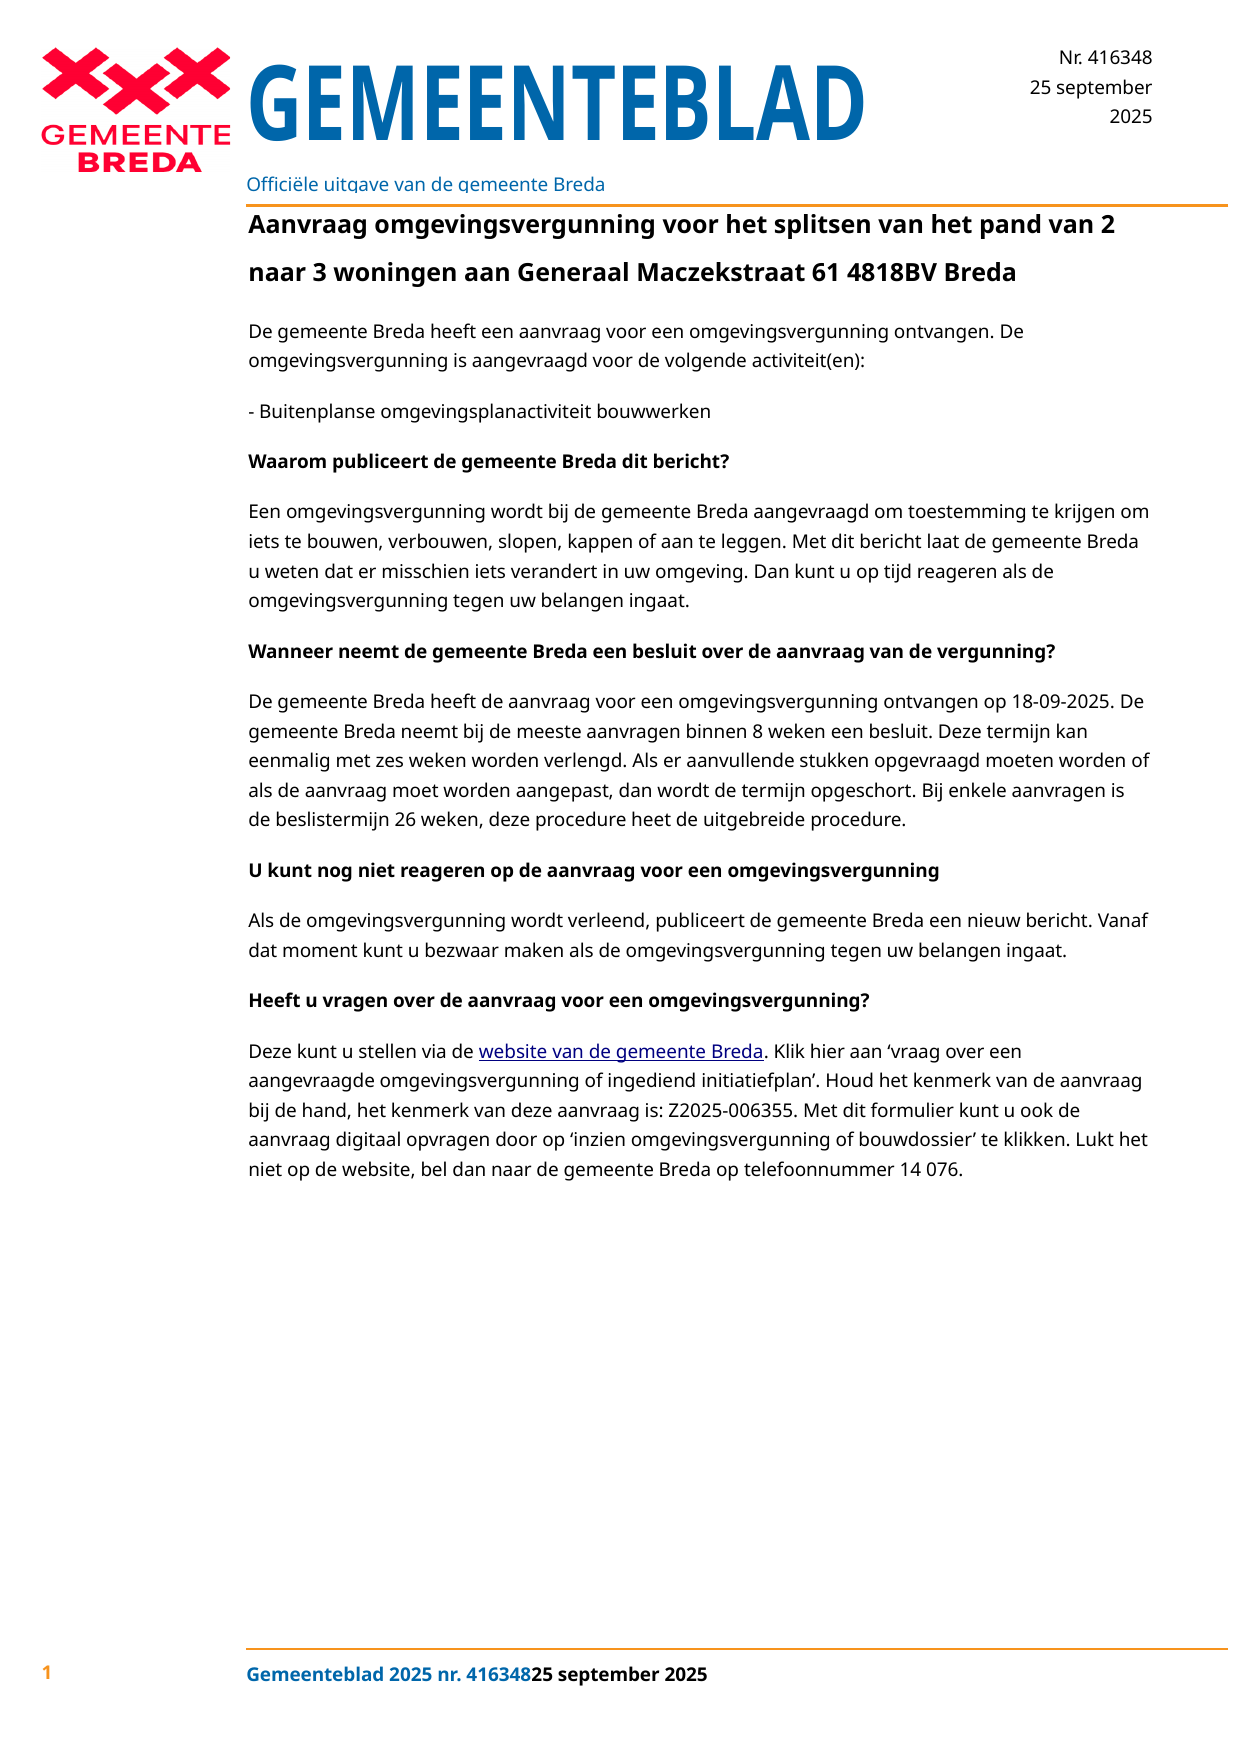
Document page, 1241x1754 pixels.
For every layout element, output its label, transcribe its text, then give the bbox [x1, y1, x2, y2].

text Aanvraag omgevingsvergunning voor het splitsen van het pand van 2 naar 3 woningen aan Generaal Maczekstraat 61 4818BV Breda [248, 207, 1152, 288]
text - Buitenplanse omgevingsplanactiviteit bouwwerken [248, 398, 1152, 424]
text De gemeente Breda heeft de aanvraag voor een omgevingsvergunning ontvangen op 18-09-2025. De gemeente Breda neemt bij de meeste aanvragen binnen 8 weken een besluit. Deze termijn kan eenmalig met zes weken worden verlengd. Als er aanvullende stukken opgevraagd moeten worden of als de aanvraag moet worden aangepast, dan wordt de termijn opgeschort. Bij enkele aanvragen is de beslistermijn 26 weken, deze procedure heet de uitgebreide procedure. [248, 688, 1152, 832]
text U kunt nog niet reageren op de aanvraag voor een omgevingsvergunning [248, 857, 1152, 883]
text Deze kunt u stellen via de website van de gemeente Breda. Klik hier aan ‘vraag over een aangevraagde omgevingsvergunning of ingediend initiatiefplan’. Houd het kenmerk van de aanvraag bij de hand, het kenmerk van deze aanvraag is: Z2025-006355. Met dit formulier kunt u ook de aanvraag digitaal opvragen door op ‘inzien omgevingsvergunning of bouwdossier’ te klikken. Lukt het niet op de website, bel dan naar de gemeente Breda op telefoonnummer 14 076. [248, 1038, 1152, 1182]
text Een omgevingsvergunning wordt bij de gemeente Breda aangevraagd om toestemming te krijgen om iets te bouwen, verbouwen, slopen, kappen of aan te leggen. Met dit bericht laat de gemeente Breda u weten dat er misschien iets verandert in uw omgeving. Dan kunt u op tijd reageren als de omgevingsvergunning tegen uw belangen ingaat. [248, 499, 1152, 613]
text Heeft u vragen over de aanvraag voor een omgevingsvergunning? [248, 987, 1152, 1013]
text De gemeente Breda heeft een aanvraag voor een omgevingsvergunning ontvangen. De omgevingsvergunning is aangevraagd voor de volgende activiteit(en): [248, 318, 1152, 373]
picture [41, 47, 231, 172]
text Wanneer neemt de gemeente Breda een besluit over de aanvraag van de vergunning? [248, 638, 1152, 664]
text Waarom publiceert de gemeente Breda dit bericht? [248, 448, 1152, 474]
text Als de omgevingsvergunning wordt verleend, publiceert de gemeente Breda een nieuw bericht. Vanaf dat moment kunt u bezwaar maken als de omgevingsvergunning tegen uw belangen ingaat. [248, 907, 1152, 963]
